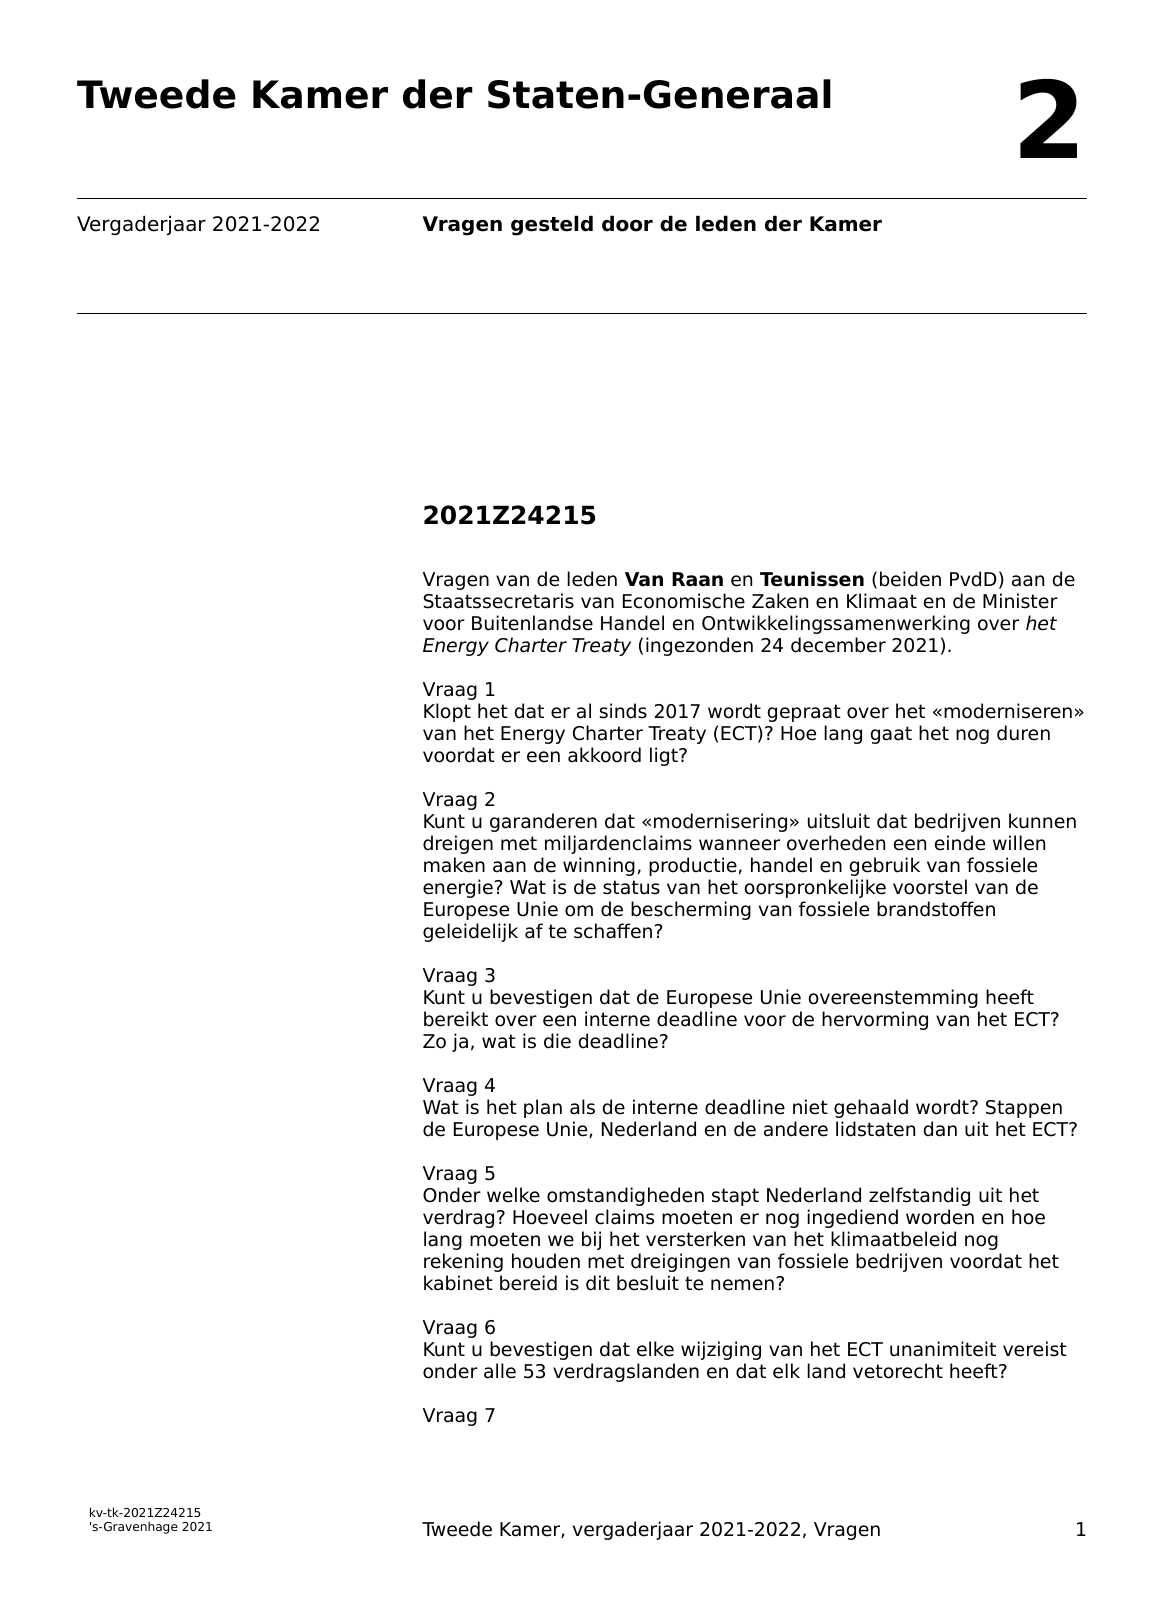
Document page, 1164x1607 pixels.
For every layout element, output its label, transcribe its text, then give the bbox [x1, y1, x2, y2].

text Kunt u garanderen dat «modernisering» uitsluit dat bedrijven kunnen dreigen met miljardenclaims wanneer overheden een einde willen maken aan de winning, productie, handel en gebruik van fossiele energie? Wat is de status van het oorspronkelijke voorstel van de Europese Unie om de bescherming van fossiele brandstoffen geleidelijk af te schaffen? [422, 811, 1087, 943]
text Kunt u bevestigen dat elke wijziging van het ECT unanimiteit vereist onder alle 53 verdragslanden en dat elk land vetorecht heeft? [422, 1339, 1087, 1383]
text Vraag 6 [422, 1317, 1087, 1339]
text kv-tk-2021Z24215 [88, 1506, 323, 1520]
text Kunt u bevestigen dat de Europese Unie overeenstemming heeft bereikt over een interne deadline voor de hervorming van het ECT? Zo ja, wat is die deadline? [422, 987, 1087, 1053]
text Vraag 7 [422, 1405, 1087, 1427]
text 2021Z24215 [422, 501, 1087, 531]
text Onder welke omstandigheden stapt Nederland zelfstandig uit het verdrag? Hoeveel claims moeten er nog ingediend worden en hoe lang moeten we bij het versterken van het klimaatbeleid nog rekening houden met dreigingen van fossiele bedrijven voordat het kabinet bereid is dit besluit te nemen? [422, 1185, 1087, 1295]
table_header Tweede Kamer der Staten-Generaal [77, 59, 886, 198]
text Vraag 5 [422, 1163, 1087, 1185]
table_header 2 [886, 59, 1087, 198]
text Vraag 3 [422, 965, 1087, 987]
text Vraag 1 [422, 679, 1087, 701]
text Vraag 2 [422, 789, 1087, 811]
text 's-Gravenhage 2021 [88, 1520, 323, 1534]
text Klopt het dat er al sinds 2017 wordt gepraat over het «moderniseren» van het Energy Charter Treaty (ECT)? Hoe lang gaat het nog duren voordat er een akkoord ligt? [422, 701, 1087, 767]
text Vragen van de leden Van Raan en Teunissen (beiden PvdD) aan de Staatssecretaris van Economische Zaken en Klimaat en de Minister voor Buitenlandse Handel en Ontwikkelingssamenwerking over het Energy Charter Treaty (ingezonden 24 december 2021). [422, 569, 1087, 657]
text Vraag 4 [422, 1075, 1087, 1097]
table_cell Vragen gesteld door de leden der Kamer [422, 199, 1087, 313]
table_cell Vergaderjaar 2021-2022 [77, 199, 422, 313]
text Wat is het plan als de interne deadline niet gehaald wordt? Stappen de Europese Unie, Nederland en de andere lidstaten dan uit het ECT? [422, 1097, 1087, 1141]
